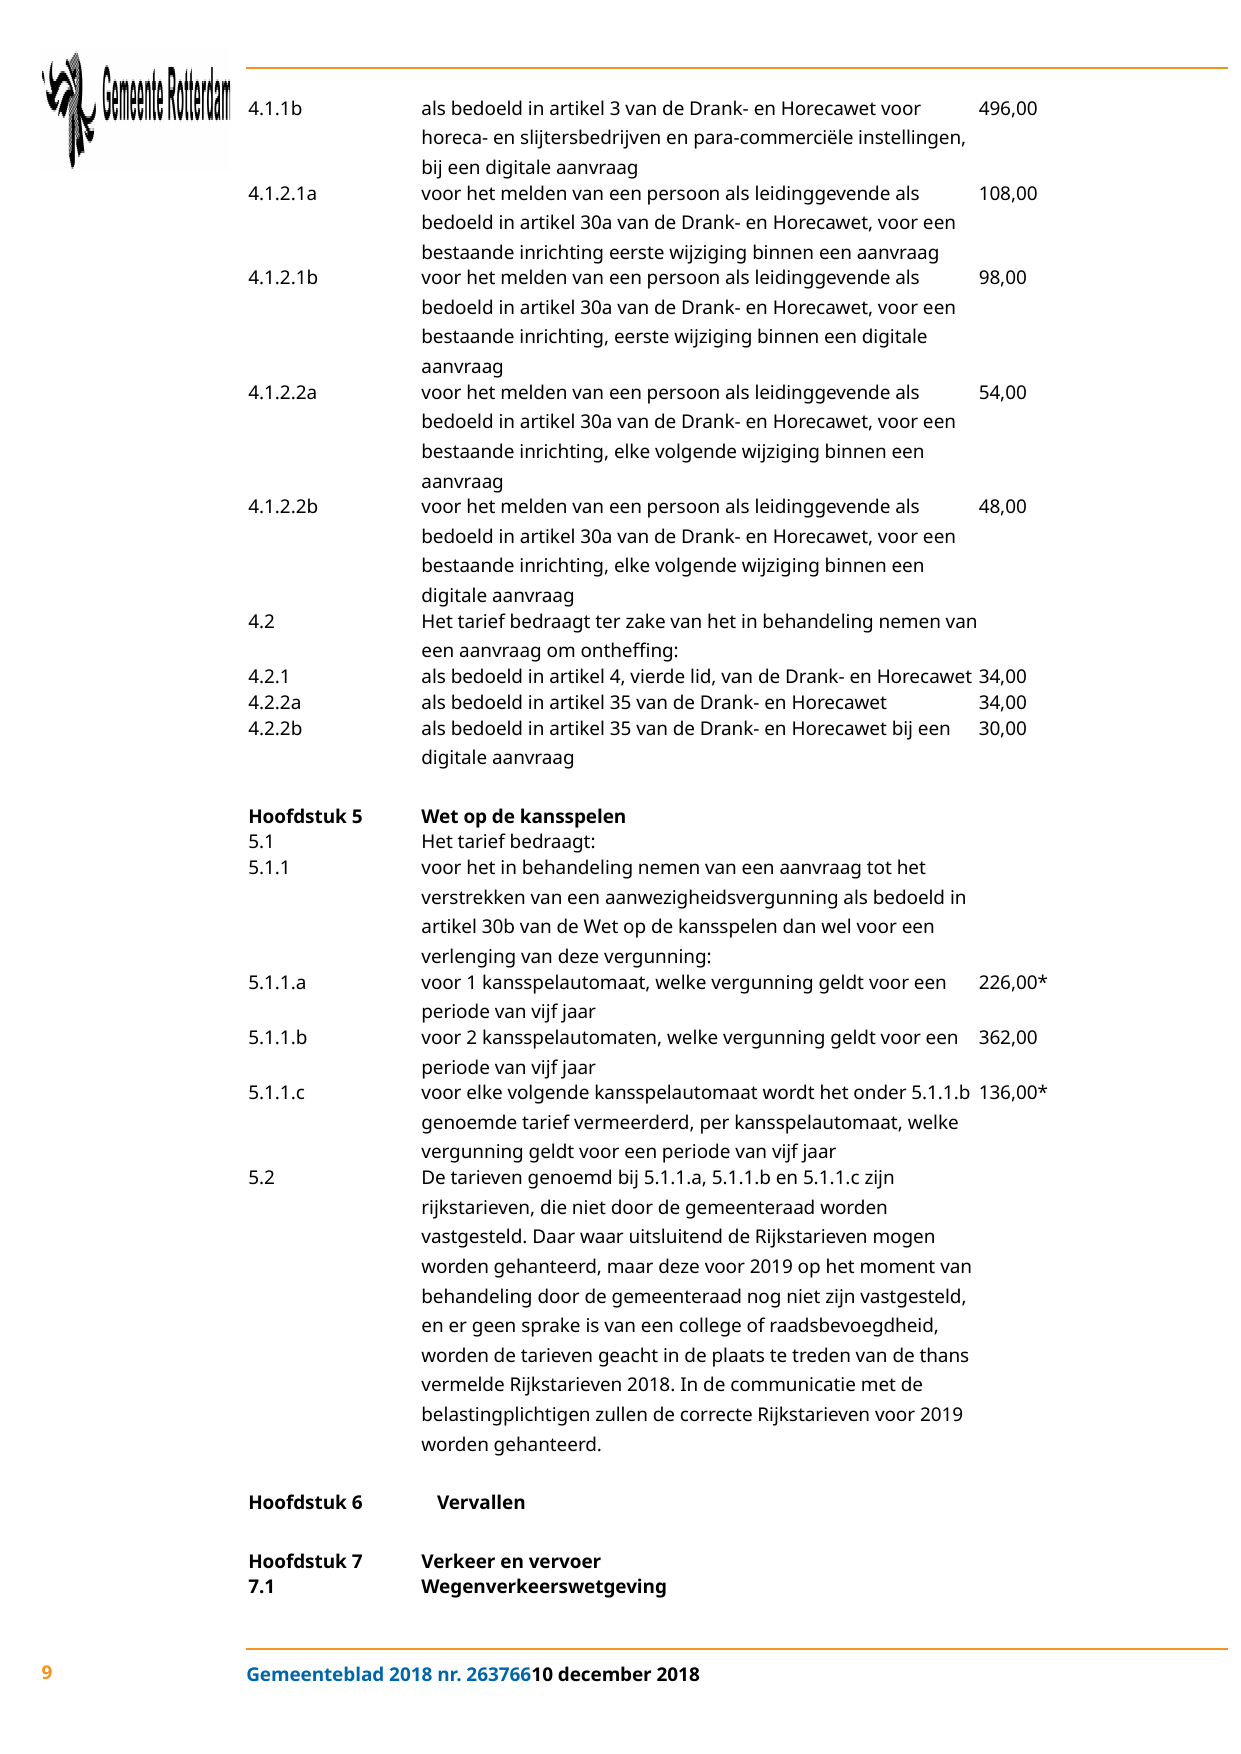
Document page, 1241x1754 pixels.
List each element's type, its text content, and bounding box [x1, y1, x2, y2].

table_cell Het tarief bedraagt: [421, 829, 1152, 854]
table_cell 34,00 [979, 663, 1152, 689]
table_cell [979, 1165, 1152, 1456]
table_header Wet op de kansspelen [421, 803, 1152, 829]
table_cell voor het melden van een persoon als leidinggevende als bedoeld in artikel 30a van de Drank- en Horecawet, voor een bestaande inrichting eerste wijziging binnen een aanvraag [421, 180, 978, 264]
table_cell 4.1.2.2b [248, 494, 421, 608]
table_cell 4.1.2.1a [248, 180, 421, 264]
table_cell 496,00 [979, 95, 1152, 180]
table_cell 226,00* [979, 969, 1152, 1024]
table_header Verkeer en vervoer [421, 1548, 1152, 1574]
table_cell voor het melden van een persoon als leidinggevende als bedoeld in artikel 30a van de Drank- en Horecawet, voor een bestaande inrichting, elke volgende wijziging binnen een digitale aanvraag [421, 494, 978, 608]
table_cell 5.1 [248, 829, 421, 854]
table_cell 30,00 [979, 715, 1152, 770]
table_cell 7.1 [248, 1574, 421, 1599]
table_cell voor het melden van een persoon als leidinggevende als bedoeld in artikel 30a van de Drank- en Horecawet, voor een bestaande inrichting, eerste wijziging binnen een digitale aanvraag [421, 265, 978, 379]
table_cell 5.1.1 [248, 855, 421, 969]
table_cell 4.1.1b [248, 95, 421, 180]
table_cell voor het melden van een persoon als leidinggevende als bedoeld in artikel 30a van de Drank- en Horecawet, voor een bestaande inrichting, elke volgende wijziging binnen een aanvraag [421, 379, 978, 493]
table_cell 5.2 [248, 1165, 421, 1456]
table_cell als bedoeld in artikel 35 van de Drank- en Horecawet bij een digitale aanvraag [421, 715, 978, 770]
table_cell 5.1.1.b [248, 1024, 421, 1079]
table_cell [979, 1574, 1152, 1599]
table_cell 5.1.1.c [248, 1080, 421, 1164]
table_cell Het tarief bedraagt ter zake van het in behandeling nemen van een aanvraag om ontheffing: [421, 608, 978, 663]
table_cell 4.2.2b [248, 715, 421, 770]
table_cell voor elke volgende kansspelautomaat wordt het onder 5.1.1.b genoemde tarief vermeerderd, per kansspelautomaat, welke vergunning geldt voor een periode van vijf jaar [421, 1080, 978, 1164]
table_cell [979, 608, 1152, 663]
table_cell 4.2.1 [248, 663, 421, 689]
table_header Vervallen [437, 1489, 1152, 1515]
table_cell 108,00 [979, 180, 1152, 264]
table_cell 34,00 [979, 689, 1152, 715]
table_cell 362,00 [979, 1024, 1152, 1079]
table_cell [979, 855, 1152, 969]
table_cell Wegenverkeerswetgeving [421, 1574, 978, 1599]
table_header Hoofdstuk 6 [248, 1489, 437, 1515]
table_cell 4.1.2.2a [248, 379, 421, 493]
table_cell 4.1.2.1b [248, 265, 421, 379]
table_header Hoofdstuk 7 [248, 1548, 421, 1574]
table_cell 4.2.2a [248, 689, 421, 715]
table_cell 4.2 [248, 608, 421, 663]
table_cell als bedoeld in artikel 35 van de Drank- en Horecawet [421, 689, 978, 715]
picture [41, 47, 231, 172]
table_header Hoofdstuk 5 [248, 803, 421, 829]
table_cell 48,00 [979, 494, 1152, 608]
table_cell De tarieven genoemd bij 5.1.1.a, 5.1.1.b en 5.1.1.c zijn rijkstarieven, die niet door de gemeenteraad worden vastgesteld. Daar waar uitsluitend de Rijkstarieven mogen worden gehanteerd, maar deze voor 2019 op het moment van behandeling door de gemeenteraad nog niet zijn vastgesteld, en er geen sprake is van een college of raadsbevoegdheid, worden de tarieven geacht in de plaats te treden van de thans vermelde Rijkstarieven 2018. In de communicatie met de belastingplichtigen zullen de correcte Rijkstarieven voor 2019 worden gehanteerd. [421, 1165, 978, 1456]
table_cell voor 2 kansspelautomaten, welke vergunning geldt voor een periode van vijf jaar [421, 1024, 978, 1079]
table_cell 136,00* [979, 1080, 1152, 1164]
table_cell voor 1 kansspelautomaat, welke vergunning geldt voor een periode van vijf jaar [421, 969, 978, 1024]
table_cell als bedoeld in artikel 3 van de Drank- en Horecawet voor horeca- en slijtersbedrijven en para-commerciële instellingen, bij een digitale aanvraag [421, 95, 978, 180]
table_cell 54,00 [979, 379, 1152, 493]
table_cell 5.1.1.a [248, 969, 421, 1024]
table_cell 98,00 [979, 265, 1152, 379]
table_cell als bedoeld in artikel 4, vierde lid, van de Drank- en Horecawet [421, 663, 978, 689]
table_cell voor het in behandeling nemen van een aanvraag tot het verstrekken van een aanwezigheidsvergunning als bedoeld in artikel 30b van de Wet op de kansspelen dan wel voor een verlenging van deze vergunning: [421, 855, 978, 969]
